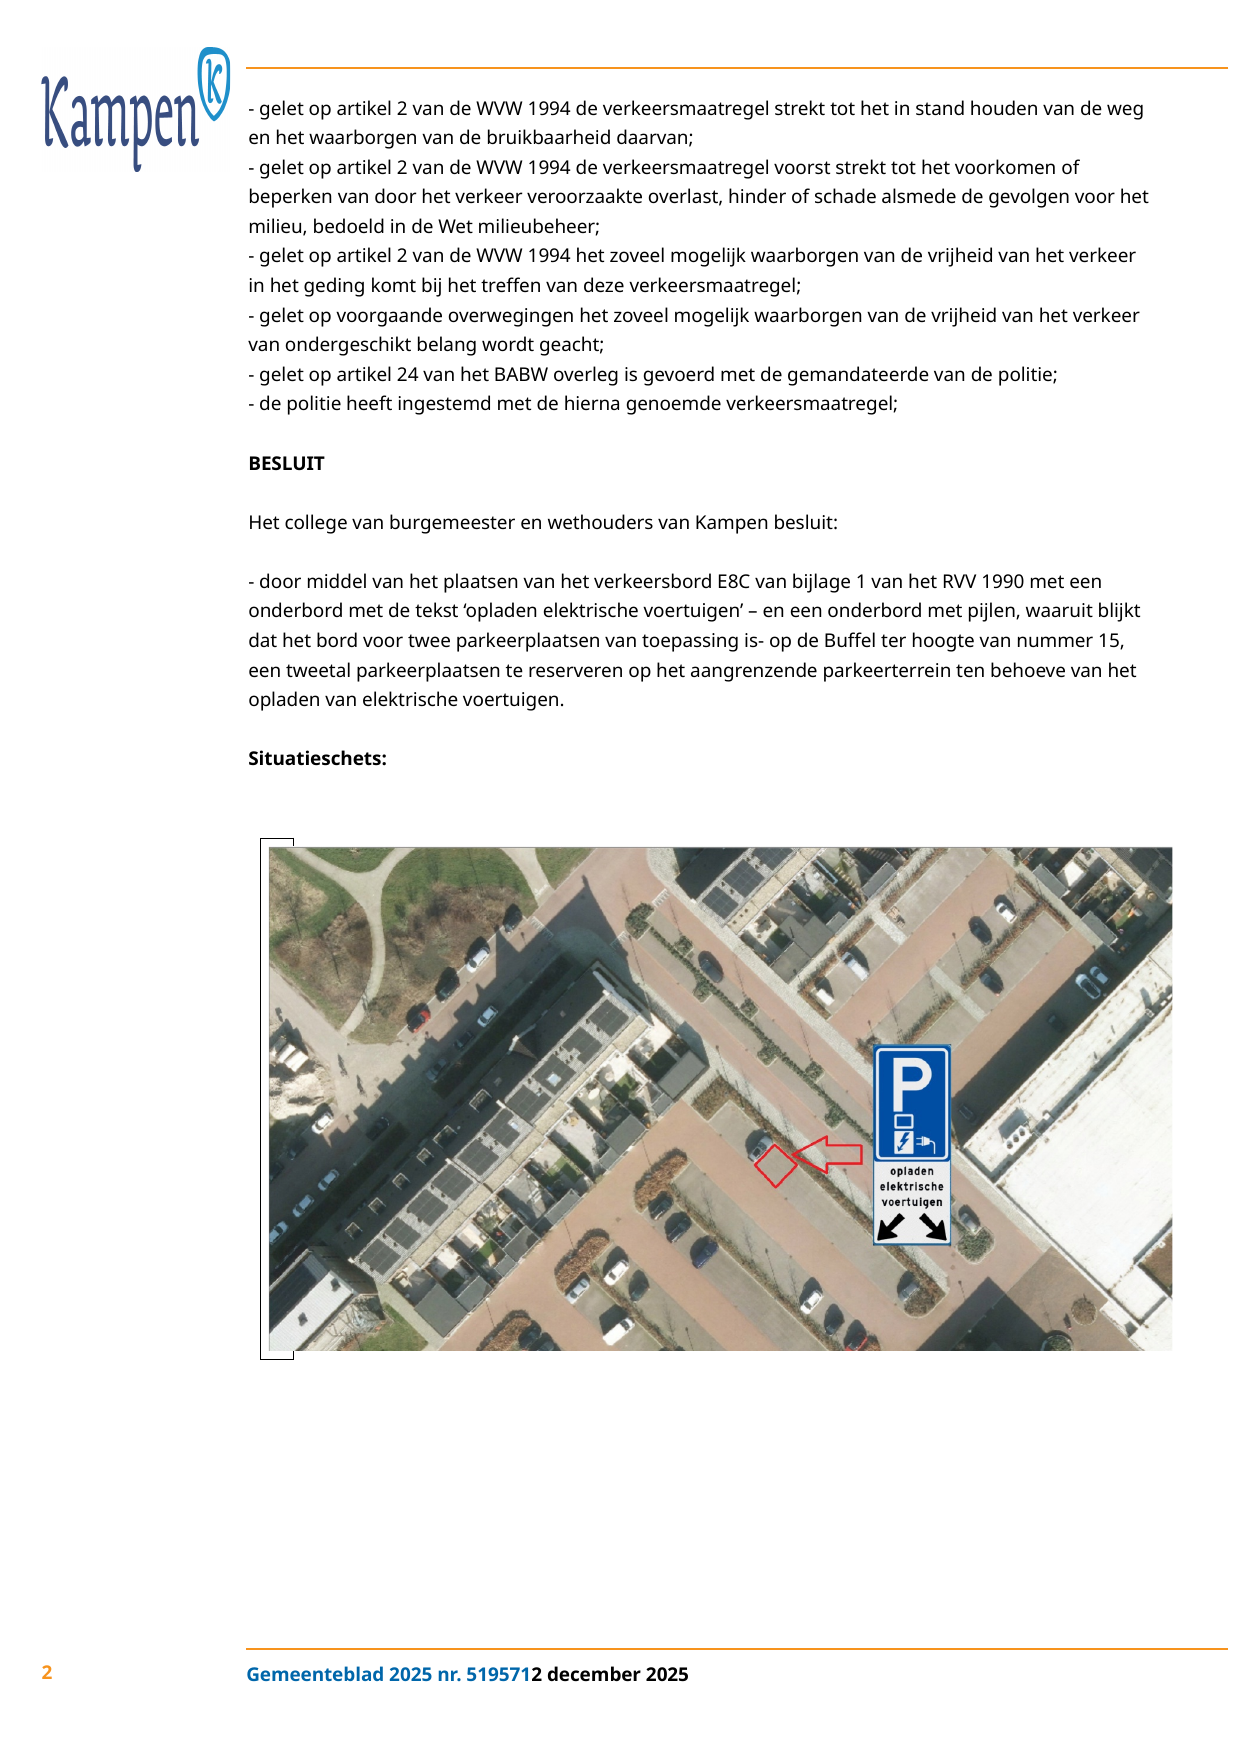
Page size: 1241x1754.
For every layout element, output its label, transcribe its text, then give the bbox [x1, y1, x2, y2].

text - gelet op artikel 2 van de WVW 1994 het zoveel mogelijk waarborgen van de vrijheid van het verkeer in het geding komt bij het treffen van deze verkeersmaatregel; [248, 243, 1152, 298]
text Situatieschets: [248, 746, 1152, 771]
picture [41, 47, 231, 172]
text - gelet op artikel 2 van de WVW 1994 de verkeersmaatregel strekt tot het in stand houden van de weg en het waarborgen van de bruikbaarheid daarvan; [248, 95, 1152, 150]
text Het college van burgemeester en wethouders van Kampen besluit: [248, 509, 1152, 535]
picture [268, 846, 1173, 1351]
text - gelet op artikel 2 van de WVW 1994 de verkeersmaatregel voorst strekt tot het voorkomen of beperken van door het verkeer veroorzaakte overlast, hinder of schade alsmede de gevolgen voor het milieu, bedoeld in de Wet milieubeheer; [248, 154, 1152, 239]
text - de politie heeft ingestemd met de hierna genoemde verkeersmaatregel; [248, 391, 1152, 416]
text BESLUIT [248, 450, 1152, 476]
text - gelet op voorgaande overwegingen het zoveel mogelijk waarborgen van de vrijheid van het verkeer van ondergeschikt belang wordt geacht; [248, 302, 1152, 357]
text - door middel van het plaatsen van het verkeersbord E8C van bijlage 1 van het RVV 1990 met een onderbord met de tekst ‘opladen elektrische voertuigen’ – en een onderbord met pijlen, waaruit blijkt dat het bord voor twee parkeerplaatsen van toepassing is- op de Buffel ter hoogte van nummer 15, een tweetal parkeerplaatsen te reserveren op het aangrenzende parkeerterrein ten behoeve van het opladen van elektrische voertuigen. [248, 568, 1152, 712]
text - gelet op artikel 24 van het BABW overleg is gevoerd met de gemandateerde van de politie; [248, 361, 1152, 387]
